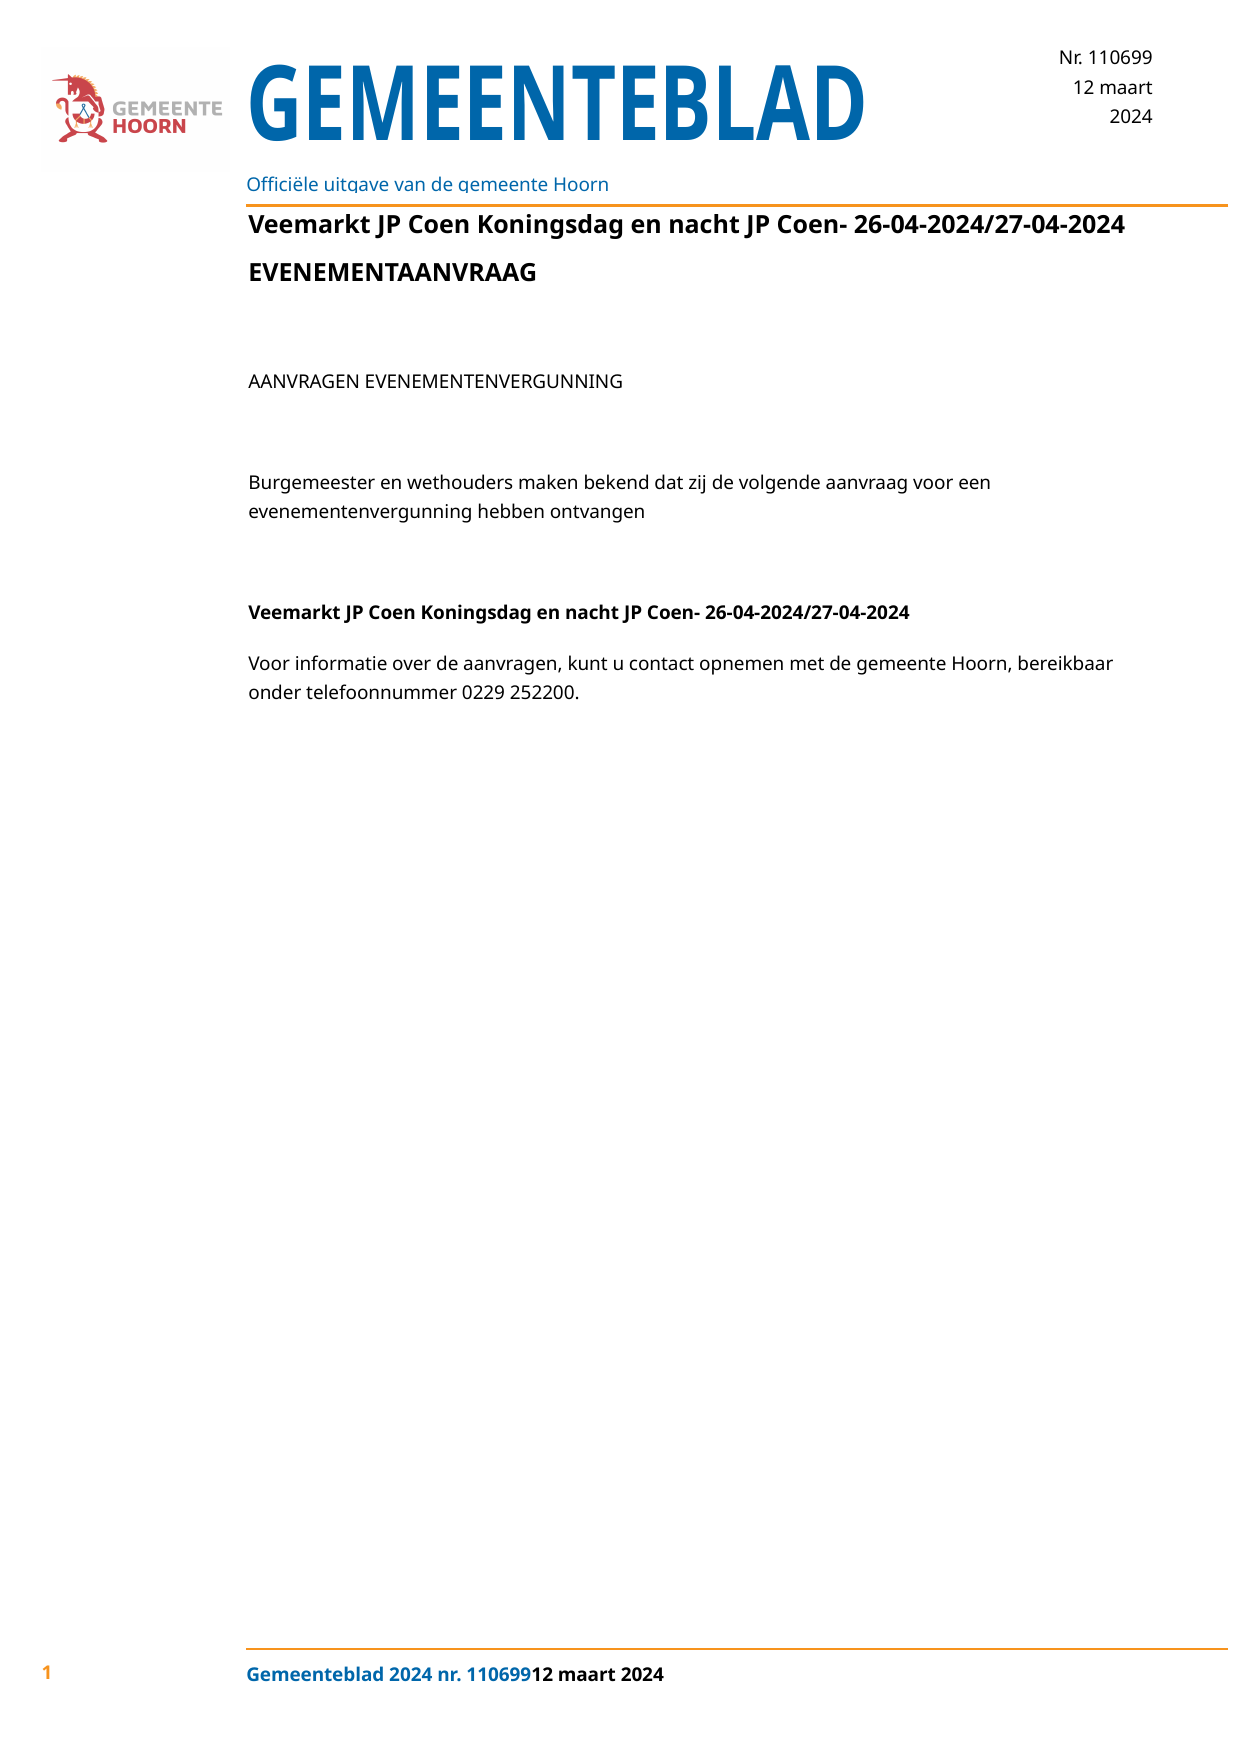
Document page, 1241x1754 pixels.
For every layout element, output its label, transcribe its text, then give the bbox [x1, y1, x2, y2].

text Veemarkt JP Coen Koningsdag en nacht JP Coen- 26-04-2024/27-04-2024 EVENEMENTAANVRAAG [248, 207, 1152, 288]
text Voor informatie over de aanvragen, kunt u contact opnemen met de gemeente Hoorn, bereikbaar onder telefoonnummer 0229 252200. [248, 650, 1152, 705]
picture [41, 47, 231, 172]
text Veemarkt JP Coen Koningsdag en nacht JP Coen- 26-04-2024/27-04-2024 [248, 599, 1152, 625]
text AANVRAGEN EVENEMENTENVERGUNNING [248, 368, 1152, 394]
text Burgemeester en wethouders maken bekend dat zij de volgende aanvraag voor een evenementenvergunning hebben ontvangen [248, 469, 1152, 524]
